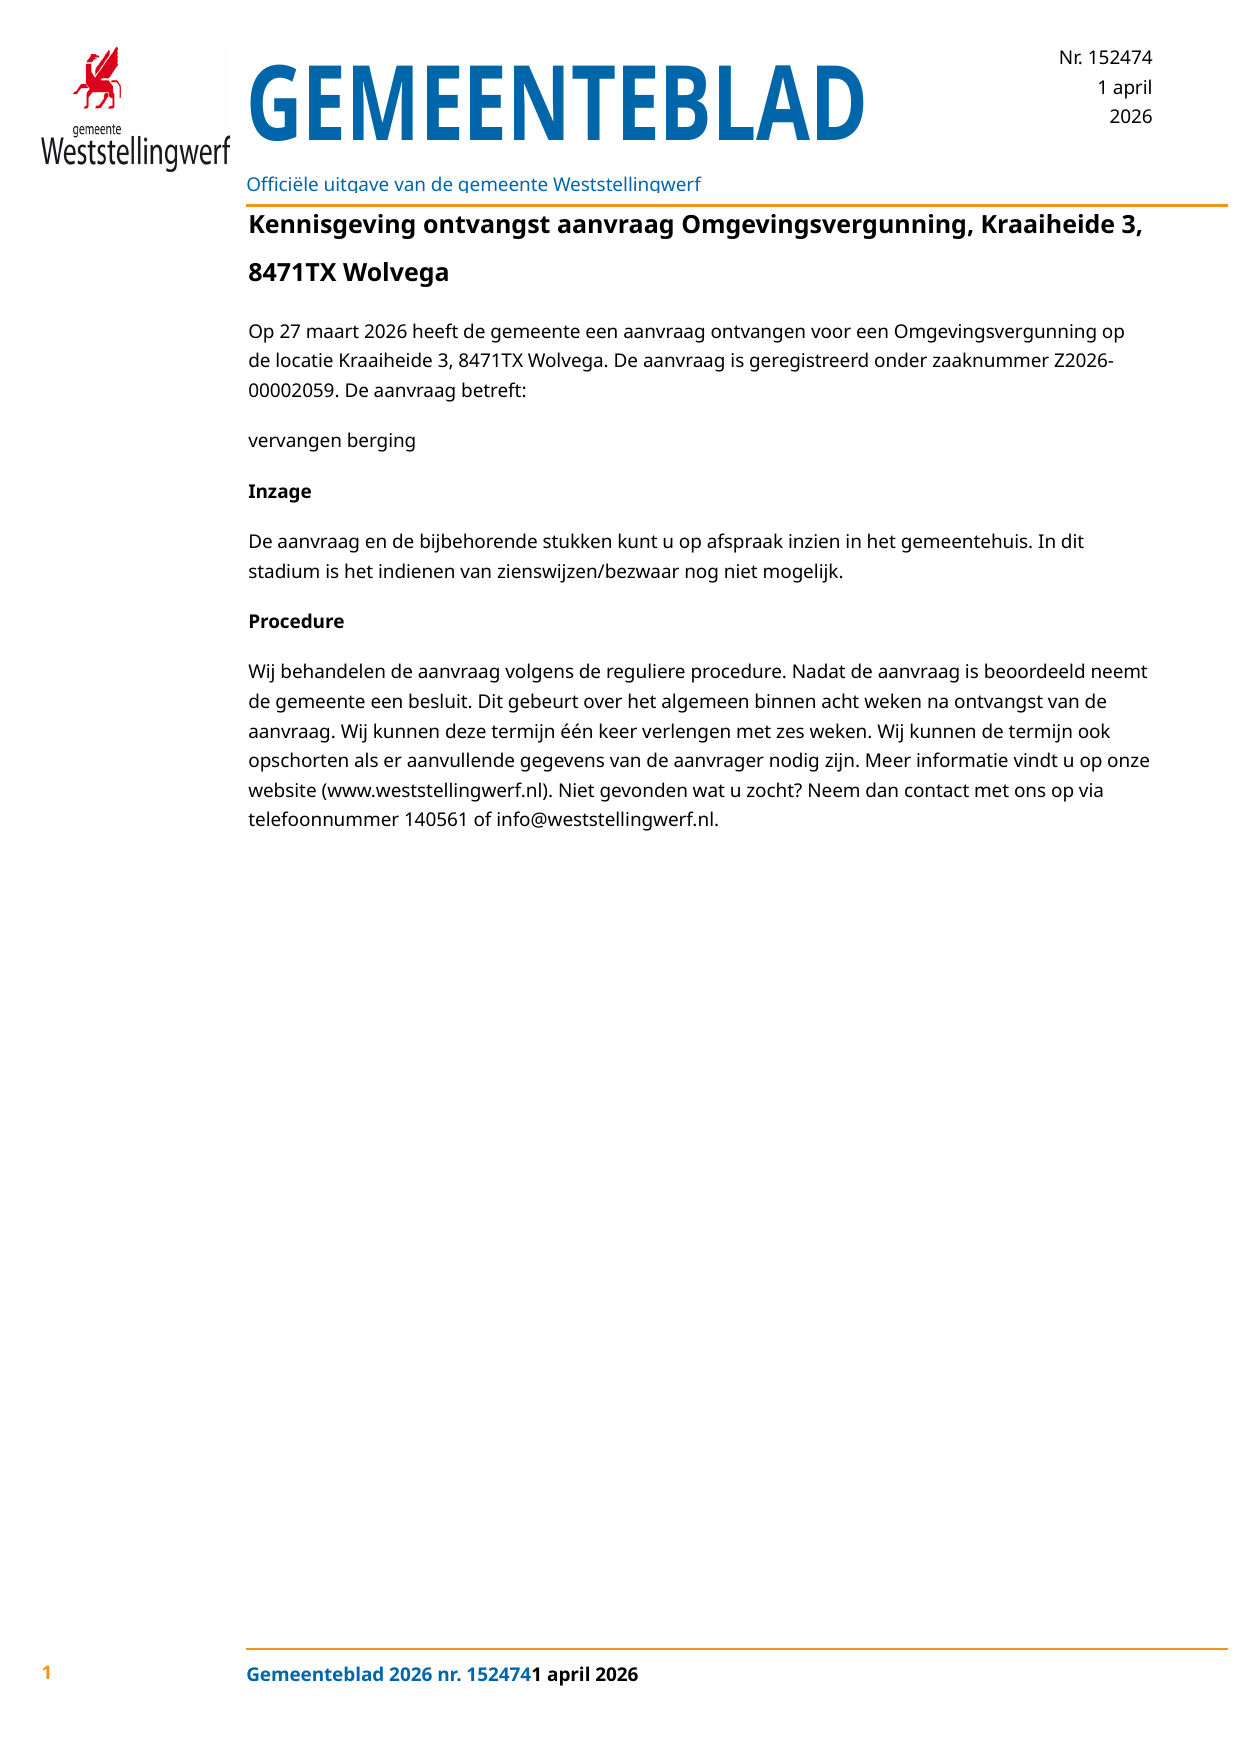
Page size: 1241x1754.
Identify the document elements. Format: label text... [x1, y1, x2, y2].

text De aanvraag en de bijbehorende stukken kunt u op afspraak inzien in het gemeentehuis. In dit stadium is het indienen van zienswijzen/bezwaar nog niet mogelijk. [248, 528, 1152, 584]
text Op 27 maart 2026 heeft de gemeente een aanvraag ontvangen voor een Omgevingsvergunning op de locatie Kraaiheide 3, 8471TX Wolvega. De aanvraag is geregistreerd onder zaaknummer Z2026-00002059. De aanvraag betreft: [248, 318, 1152, 403]
text vervangen berging [248, 427, 1152, 453]
text Wij behandelen de aanvraag volgens de reguliere procedure. Nadat de aanvraag is beoordeeld neemt de gemeente een besluit. Dit gebeurt over het algemeen binnen acht weken na ontvangst van de aanvraag. Wij kunnen deze termijn één keer verlengen met zes weken. Wij kunnen de termijn ook opschorten als er aanvullende gegevens van de aanvrager nodig zijn. Meer informatie vindt u op onze website (www.weststellingwerf.nl). Niet gevonden wat u zocht? Neem dan contact met ons op via telefoonnummer 140561 of info@weststellingwerf.nl. [248, 659, 1152, 832]
text Inzage [248, 478, 1152, 504]
text Procedure [248, 608, 1152, 634]
text Kennisgeving ontvangst aanvraag Omgevingsvergunning, Kraaiheide 3, 8471TX Wolvega [248, 207, 1152, 288]
picture [41, 47, 231, 172]
